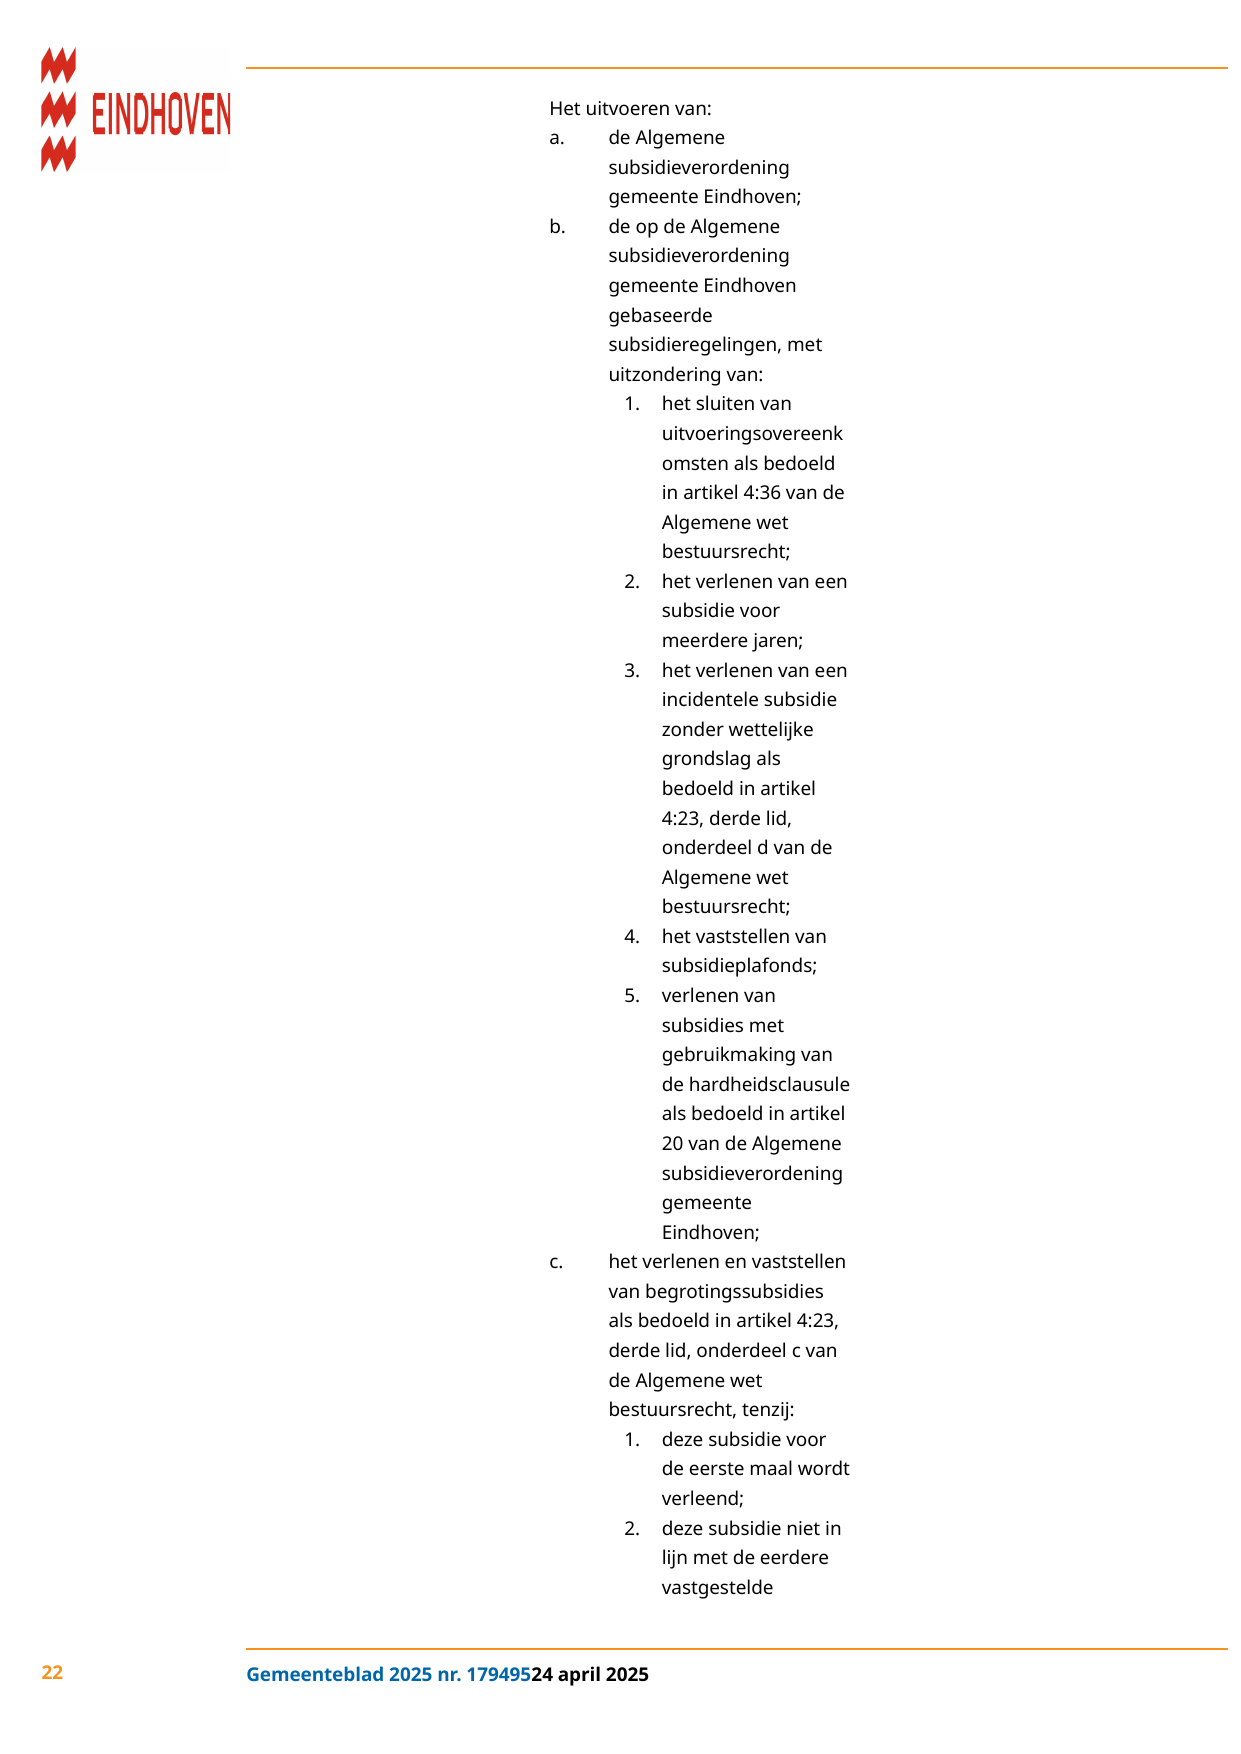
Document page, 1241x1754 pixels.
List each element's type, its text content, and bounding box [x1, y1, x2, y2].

table_cell Het uitvoeren van: de Algemene subsidieverordening gemeente Eindhoven; de op de Algemene subsidieverordening gemeente Eindhoven gebaseerde subsidieregelingen, met uitzondering van: het sluiten van uitvoeringsovereenkomsten als bedoeld in artikel 4:36 van de Algemene wet bestuursrecht; het verlenen van een subsidie voor meerdere jaren; het verlenen van een incidentele subsidie zonder wettelijke grondslag als bedoeld in artikel 4:23, derde lid, onderdeel d van de Algemene wet bestuursrecht; het vaststellen van subsidieplafonds; verlenen van subsidies met gebruikmaking van de hardheidsclausule als bedoeld in artikel 20 van de Algemene subsidieverordening gemeente Eindhoven; het verlenen en vaststellen van begrotingssubsidies als bedoeld in artikel 4:23, derde lid, onderdeel c van de Algemene wet bestuursrecht, tenzij: deze subsidie voor de eerste maal wordt verleend; deze subsidie niet in lijn met de eerdere vastgestelde [549, 95, 850, 1600]
picture [41, 47, 231, 172]
table_cell [850, 95, 1152, 1600]
table_cell [248, 95, 549, 1600]
